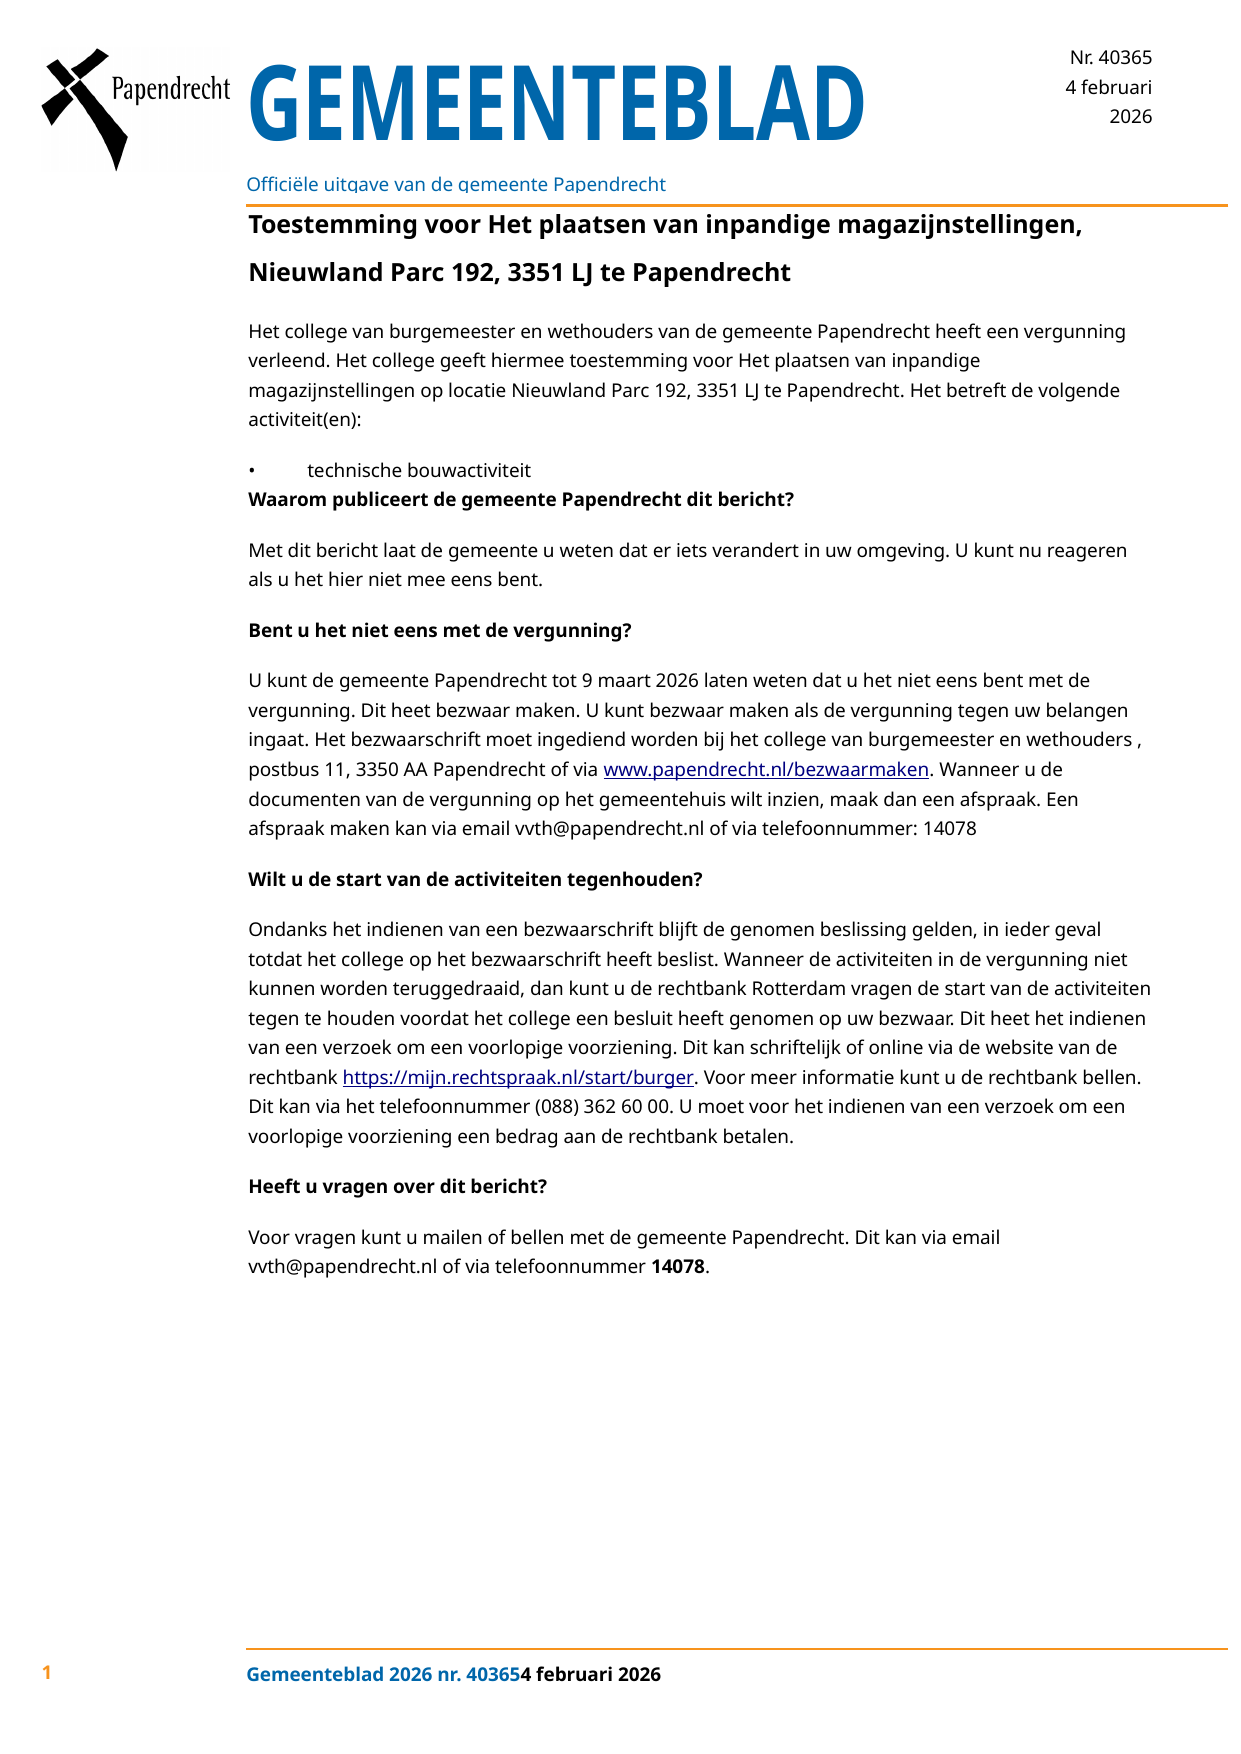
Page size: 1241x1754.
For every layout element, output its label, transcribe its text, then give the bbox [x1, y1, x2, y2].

picture [41, 47, 231, 172]
list technische bouwactiviteit [248, 457, 1152, 483]
text Wilt u de start van de activiteiten tegenhouden? [248, 866, 1152, 892]
text Het college van burgemeester en wethouders van de gemeente Papendrecht heeft een vergunning verleend. Het college geeft hiermee toestemming voor Het plaatsen van inpandige magazijnstellingen op locatie Nieuwland Parc 192, 3351 LJ te Papendrecht. Het betreft de volgende activiteit(en): [248, 318, 1152, 432]
text Ondanks het indienen van een bezwaarschrift blijft de genomen beslissing gelden, in ieder geval totdat het college op het bezwaarschrift heeft beslist. Wanneer de activiteiten in de vergunning niet kunnen worden teruggedraaid, dan kunt u de rechtbank Rotterdam vragen de start van de activiteiten tegen te houden voordat het college een besluit heeft genomen op uw bezwaar. Dit heet het indienen van een verzoek om een voorlopige voorziening. Dit kan schriftelijk of online via de website van de rechtbank https://mijn.rechtspraak.nl/start/burger. Voor meer informatie kunt u de rechtbank bellen. Dit kan via het telefoonnummer (088) 362 60 00. U moet voor het indienen van een verzoek om een voorlopige voorziening een bedrag aan de rechtbank betalen. [248, 916, 1152, 1149]
text Waarom publiceert de gemeente Papendrecht dit bericht? [248, 487, 1152, 512]
text Voor vragen kunt u mailen of bellen met de gemeente Papendrecht. Dit kan via email vvth@papendrecht.nl of via telefoonnummer 14078. [248, 1224, 1152, 1279]
text Bent u het niet eens met de vergunning? [248, 617, 1152, 643]
text U kunt de gemeente Papendrecht tot 9 maart 2026 laten weten dat u het niet eens bent met de vergunning. Dit heet bezwaar maken. U kunt bezwaar maken als de vergunning tegen uw belangen ingaat. Het bezwaarschrift moet ingediend worden bij het college van burgemeester en wethouders , postbus 11, 3350 AA Papendrecht of via www.papendrecht.nl/bezwaarmaken. Wanneer u de documenten van de vergunning op het gemeentehuis wilt inzien, maak dan een afspraak. Een afspraak maken kan via email vvth@papendrecht.nl of via telefoonnummer: 14078 [248, 667, 1152, 841]
text Heeft u vragen over dit bericht? [248, 1174, 1152, 1199]
text Toestemming voor Het plaatsen van inpandige magazijnstellingen, Nieuwland Parc 192, 3351 LJ te Papendrecht [248, 207, 1152, 288]
text Met dit bericht laat de gemeente u weten dat er iets verandert in uw omgeving. U kunt nu reageren als u het hier niet mee eens bent. [248, 537, 1152, 592]
